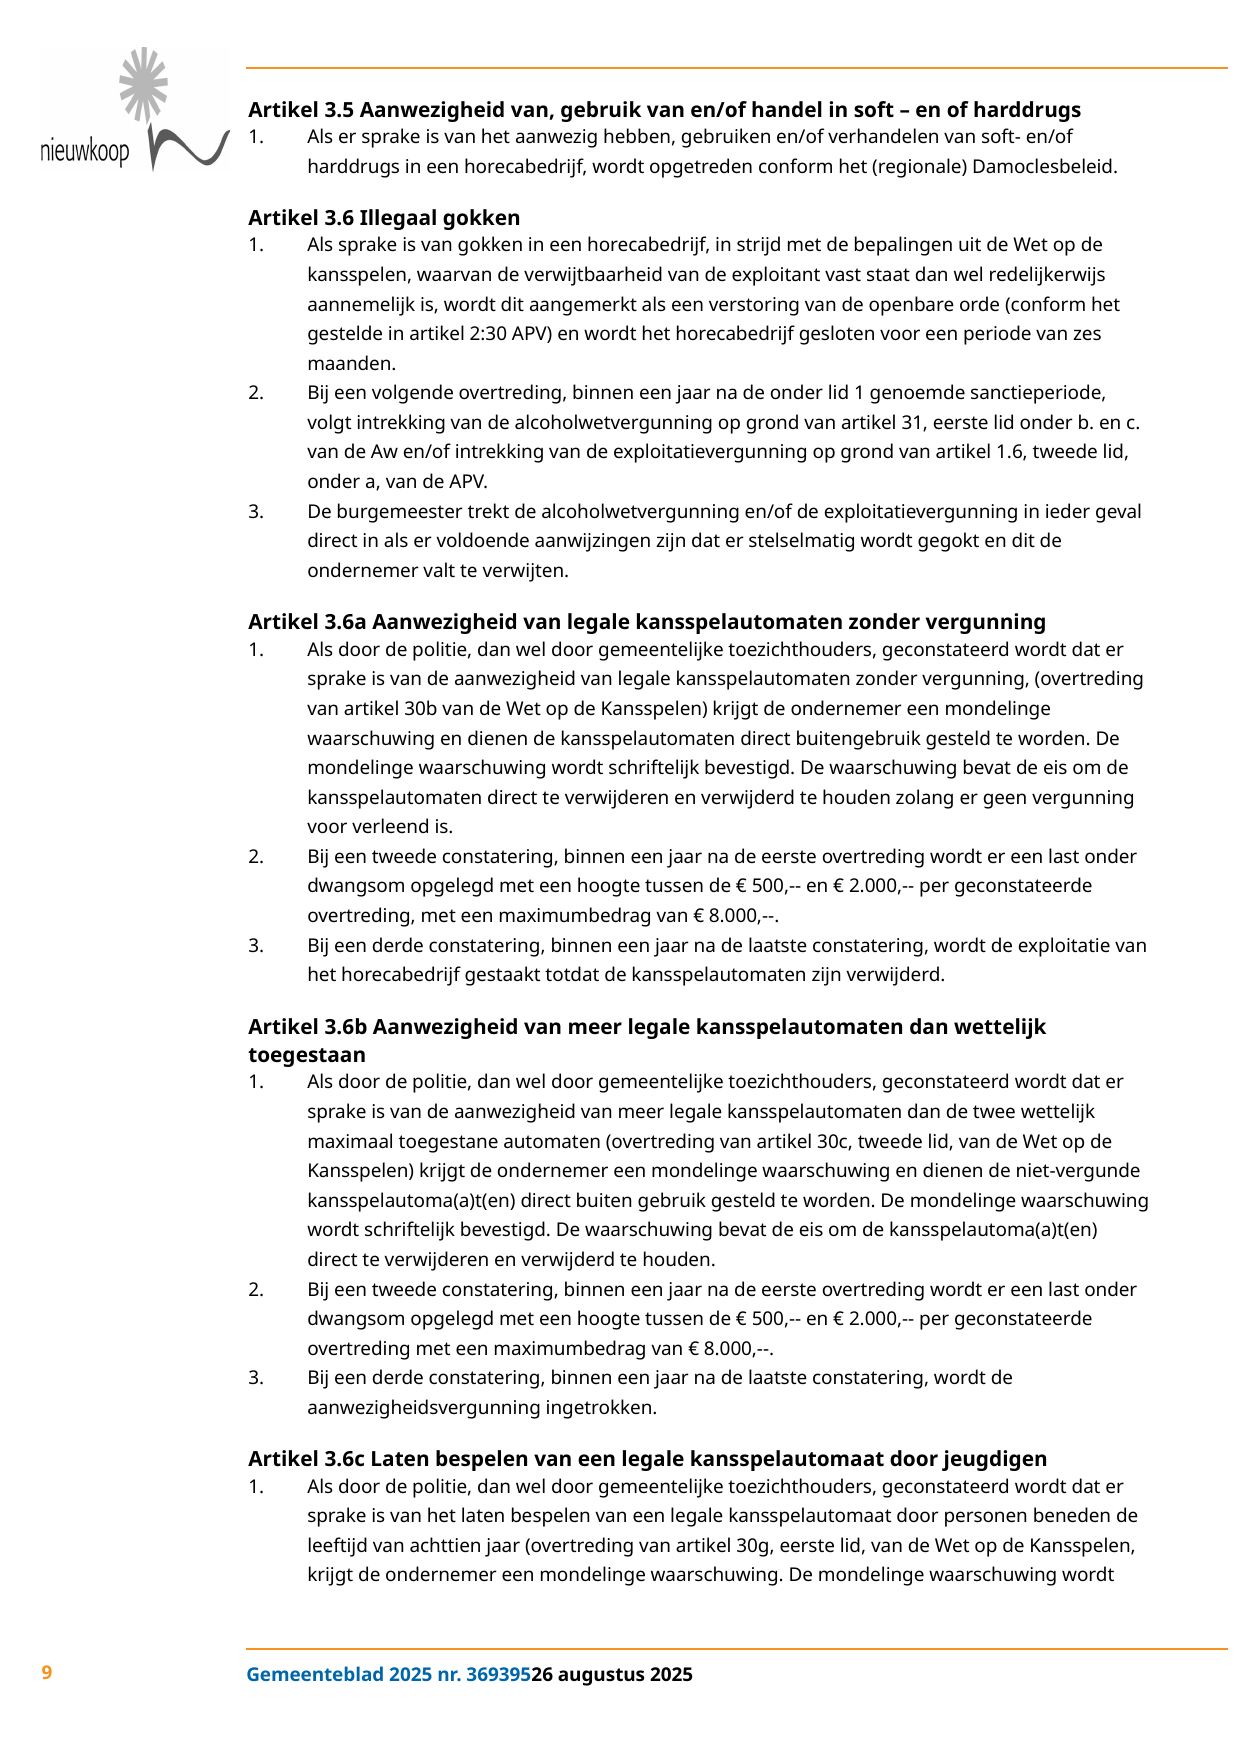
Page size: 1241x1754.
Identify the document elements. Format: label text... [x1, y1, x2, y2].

list Als door de politie, dan wel door gemeentelijke toezichthouders, geconstateerd wordt dat er sprake is van het laten bespelen van een legale kansspelautomaat door personen beneden de leeftijd van achttien jaar (overtreding van artikel 30g, eerste lid, van de Wet op de Kansspelen, krijgt de ondernemer een mondelinge waarschuwing. De mondelinge waarschuwing wordt [248, 1473, 1152, 1587]
list Als door de politie, dan wel door gemeentelijke toezichthouders, geconstateerd wordt dat er sprake is van de aanwezigheid van legale kansspelautomaten zonder vergunning, (overtreding van artikel 30b van de Wet op de Kansspelen) krijgt de ondernemer een mondelinge waarschuwing en dienen de kansspelautomaten direct buitengebruik gesteld te worden. De mondelinge waarschuwing wordt schriftelijk bevestigd. De waarschuwing bevat de eis om de kansspelautomaten direct te verwijderen en verwijderd te houden zolang er geen vergunning voor verleend is. [248, 636, 1152, 839]
list Als door de politie, dan wel door gemeentelijke toezichthouders, geconstateerd wordt dat er sprake is van de aanwezigheid van meer legale kansspelautomaten dan de twee wettelijk maximaal toegestane automaten (overtreding van artikel 30c, tweede lid, van de Wet op de Kansspelen) krijgt de ondernemer een mondelinge waarschuwing en dienen de niet-vergunde kansspelautoma(a)t(en) direct buiten gebruik gesteld te worden. De mondelinge waarschuwing wordt schriftelijk bevestigd. De waarschuwing bevat de eis om de kansspelautoma(a)t(en) direct te verwijderen en verwijderd te houden. [248, 1069, 1152, 1272]
text Artikel 3.6b Aanwezigheid van meer legale kansspelautomaten dan wettelijk toegestaan [248, 1012, 1152, 1069]
list Bij een tweede constatering, binnen een jaar na de eerste overtreding wordt er een last onder dwangsom opgelegd met een hoogte tussen de € 500,-- en € 2.000,-- per geconstateerde overtreding met een maximumbedrag van € 8.000,--. [248, 1276, 1152, 1361]
text Artikel 3.6a Aanwezigheid van legale kansspelautomaten zonder vergunning [248, 607, 1152, 636]
list Bij een derde constatering, binnen een jaar na de laatste constatering, wordt de aanwezigheidsvergunning ingetrokken. [248, 1364, 1152, 1420]
text Artikel 3.6 Illegaal gokken [248, 203, 1152, 232]
picture [41, 47, 231, 172]
text Artikel 3.5 Aanwezigheid van, gebruik van en/of handel in soft – en of harddrugs [248, 95, 1152, 123]
text Artikel 3.6c Laten bespelen van een legale kansspelautomaat door jeugdigen [248, 1444, 1152, 1473]
list Als er sprake is van het aanwezig hebben, gebruiken en/of verhandelen van soft- en/of harddrugs in een horecabedrijf, wordt opgetreden conform het (regionale) Damoclesbeleid. [248, 123, 1152, 178]
list Bij een volgende overtreding, binnen een jaar na de onder lid 1 genoemde sanctieperiode, volgt intrekking van de alcoholwetvergunning op grond van artikel 31, eerste lid onder b. en c. van de Aw en/of intrekking van de exploitatievergunning op grond van artikel 1.6, tweede lid, onder a, van de APV. [248, 379, 1152, 494]
list Als sprake is van gokken in een horecabedrijf, in strijd met de bepalingen uit de Wet op de kansspelen, waarvan de verwijtbaarheid van de exploitant vast staat dan wel redelijkerwijs aannemelijk is, wordt dit aangemerkt als een verstoring van de openbare orde (conform het gestelde in artikel 2:30 APV) en wordt het horecabedrijf gesloten voor een periode van zes maanden. [248, 232, 1152, 376]
list Bij een tweede constatering, binnen een jaar na de eerste overtreding wordt er een last onder dwangsom opgelegd met een hoogte tussen de € 500,-- en € 2.000,-- per geconstateerde overtreding, met een maximumbedrag van € 8.000,--. [248, 843, 1152, 928]
list Bij een derde constatering, binnen een jaar na de laatste constatering, wordt de exploitatie van het horecabedrijf gestaakt totdat de kansspelautomaten zijn verwijderd. [248, 932, 1152, 987]
list De burgemeester trekt de alcoholwetvergunning en/of de exploitatievergunning in ieder geval direct in als er voldoende aanwijzingen zijn dat er stelselmatig wordt gegokt en dit de ondernemer valt te verwijten. [248, 498, 1152, 583]
